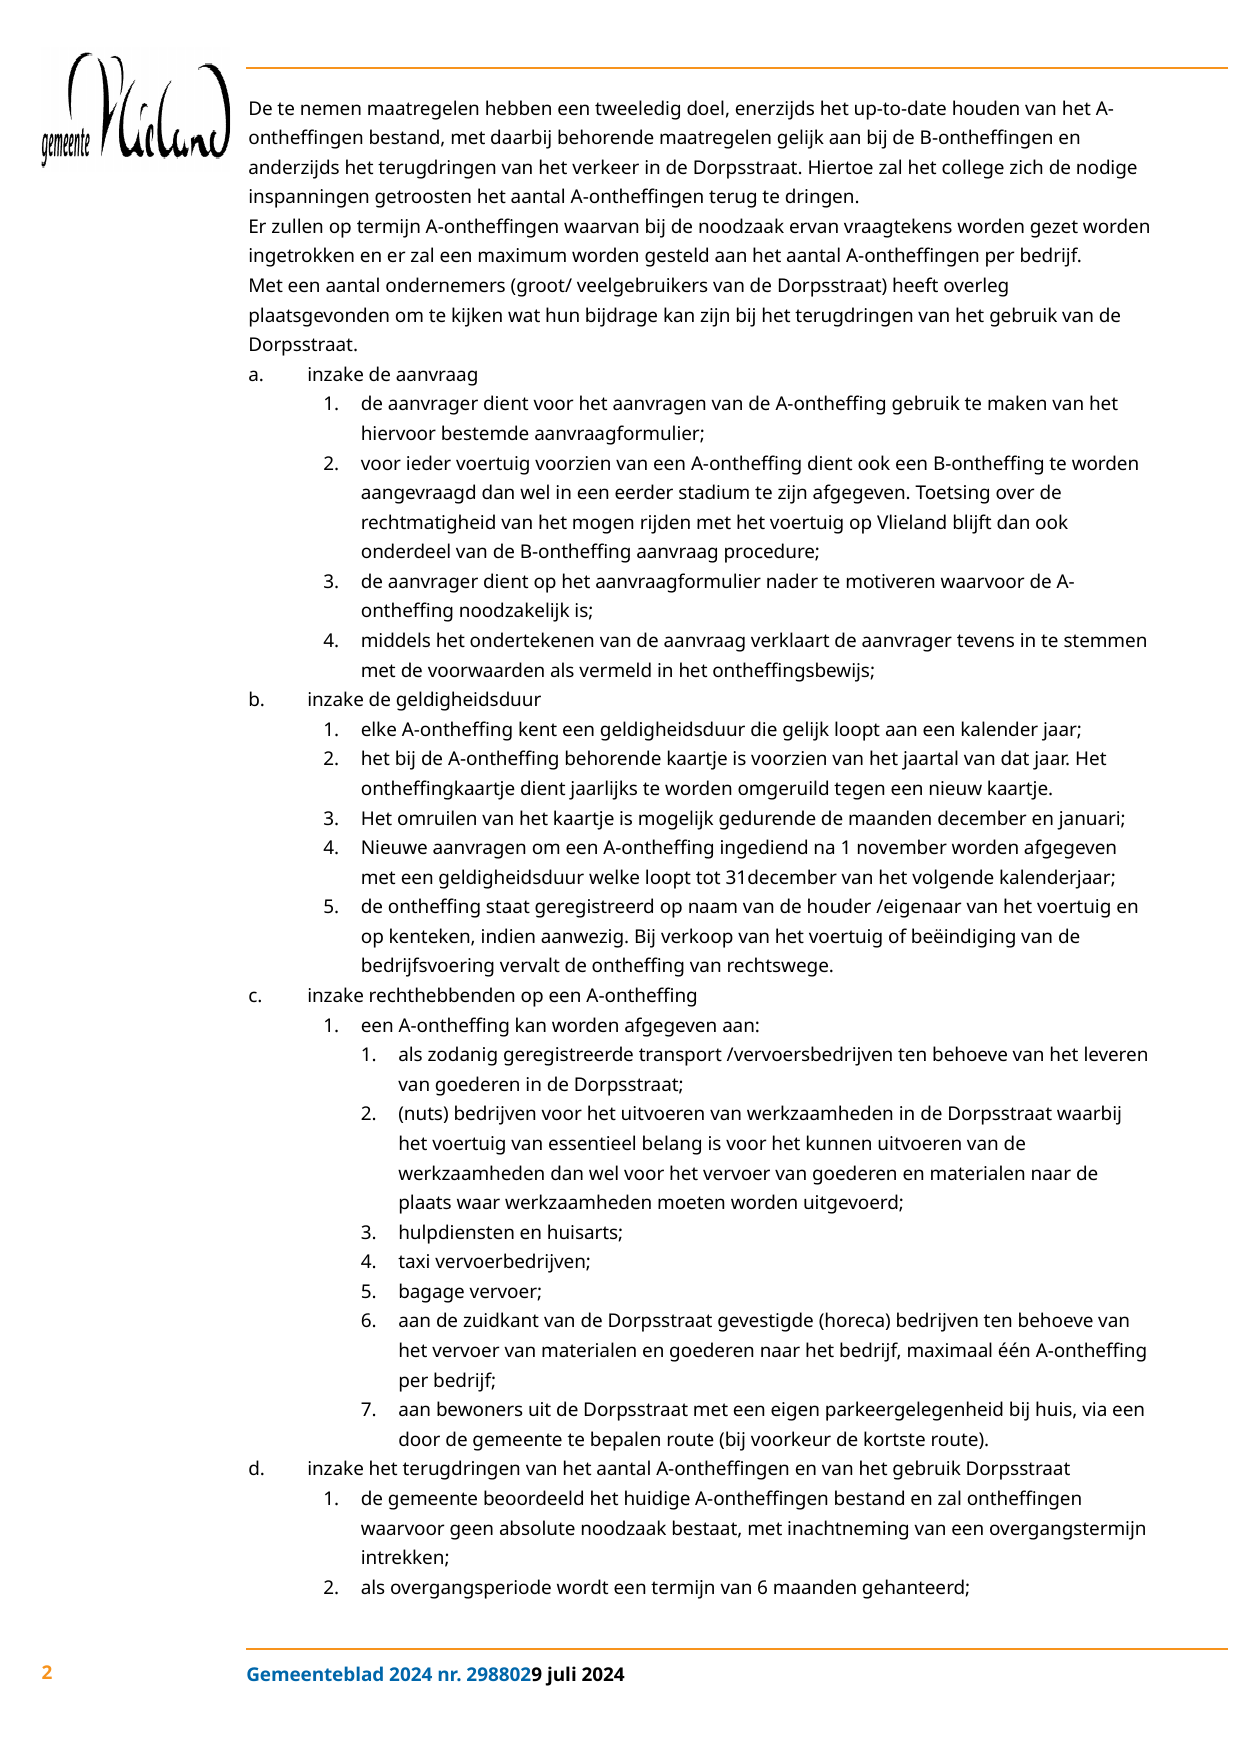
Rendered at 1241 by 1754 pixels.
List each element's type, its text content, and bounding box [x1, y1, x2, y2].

text Met een aantal ondernemers (groot/ veelgebruikers van de Dorpsstraat) heeft overleg plaatsgevonden om te kijken wat hun bijdrage kan zijn bij het terugdringen van het gebruik van de Dorpsstraat. [248, 272, 1152, 357]
text Er zullen op termijn A-ontheffingen waarvan bij de noodzaak ervan vraagtekens worden gezet worden ingetrokken en er zal een maximum worden gesteld aan het aantal A-ontheffingen per bedrijf. [248, 213, 1152, 268]
list aan de zuidkant van de Dorpsstraat gevestigde (horeca) bedrijven ten behoeve van het vervoer van materialen en goederen naar het bedrijf, maximaal één A-ontheffing per bedrijf; [361, 1308, 1152, 1393]
list taxi vervoerbedrijven; [361, 1248, 1152, 1274]
list hulpdiensten en huisarts; [361, 1219, 1152, 1245]
picture [41, 47, 231, 172]
list inzake de geldigheidsduur [248, 686, 1152, 712]
text De te nemen maatregelen hebben een tweeledig doel, enerzijds het up-to-date houden van het A-ontheffingen bestand, met daarbij behorende maatregelen gelijk aan bij de B-ontheffingen en anderzijds het terugdringen van het verkeer in de Dorpsstraat. Hiertoe zal het college zich de nodige inspanningen getroosten het aantal A-ontheffingen terug te dringen. [248, 95, 1152, 209]
list Nieuwe aanvragen om een A-ontheffing ingediend na 1 november worden afgegeven met een geldigheidsduur welke loopt tot 31december van het volgende kalenderjaar; [323, 834, 1152, 890]
list middels het ondertekenen van de aanvraag verklaart de aanvrager tevens in te stemmen met de voorwaarden als vermeld in het ontheffingsbewijs; [323, 627, 1152, 683]
list Het omruilen van het kaartje is mogelijk gedurende de maanden december en januari; [323, 805, 1152, 831]
list de gemeente beoordeeld het huidige A-ontheffingen bestand en zal ontheffingen waarvoor geen absolute noodzaak bestaat, met inachtneming van een overgangstermijn intrekken; [323, 1485, 1152, 1570]
list als zodanig geregistreerde transport /vervoersbedrijven ten behoeve van het leveren van goederen in de Dorpsstraat; [361, 1041, 1152, 1097]
list inzake rechthebbenden op een A-ontheffing [248, 982, 1152, 1008]
list de ontheffing staat geregistreerd op naam van de houder /eigenaar van het voertuig en op kenteken, indien aanwezig. Bij verkoop van het voertuig of beëindiging van de bedrijfsvoering vervalt de ontheffing van rechtswege. [323, 893, 1152, 978]
list (nuts) bedrijven voor het uitvoeren van werkzaamheden in de Dorpsstraat waarbij het voertuig van essentieel belang is voor het kunnen uitvoeren van de werkzaamheden dan wel voor het vervoer van goederen en materialen naar de plaats waar werkzaamheden moeten worden uitgevoerd; [361, 1101, 1152, 1215]
list elke A-ontheffing kent een geldigheidsduur die gelijk loopt aan een kalender jaar; [323, 716, 1152, 742]
list de aanvrager dient voor het aanvragen van de A-ontheffing gebruik te maken van het hiervoor bestemde aanvraagformulier; [323, 391, 1152, 446]
list het bij de A-ontheffing behorende kaartje is voorzien van het jaartal van dat jaar. Het ontheffingkaartje dient jaarlijks te worden omgeruild tegen een nieuw kaartje. [323, 746, 1152, 801]
list aan bewoners uit de Dorpsstraat met een eigen parkeergelegenheid bij huis, via een door de gemeente te bepalen route (bij voorkeur de kortste route). [361, 1396, 1152, 1452]
list bagage vervoer; [361, 1278, 1152, 1304]
list een A-ontheffing kan worden afgegeven aan: [323, 1012, 1152, 1038]
list inzake de aanvraag [248, 361, 1152, 387]
list voor ieder voertuig voorzien van een A-ontheffing dient ook een B-ontheffing te worden aangevraagd dan wel in een eerder stadium te zijn afgegeven. Toetsing over de rechtmatigheid van het mogen rijden met het voertuig op Vlieland blijft dan ook onderdeel van de B-ontheffing aanvraag procedure; [323, 450, 1152, 564]
list als overgangsperiode wordt een termijn van 6 maanden gehanteerd; [323, 1574, 1152, 1600]
list de aanvrager dient op het aanvraagformulier nader te motiveren waarvoor de A-ontheffing noodzakelijk is; [323, 568, 1152, 623]
list inzake het terugdringen van het aantal A-ontheffingen en van het gebruik Dorpsstraat [248, 1456, 1152, 1481]
